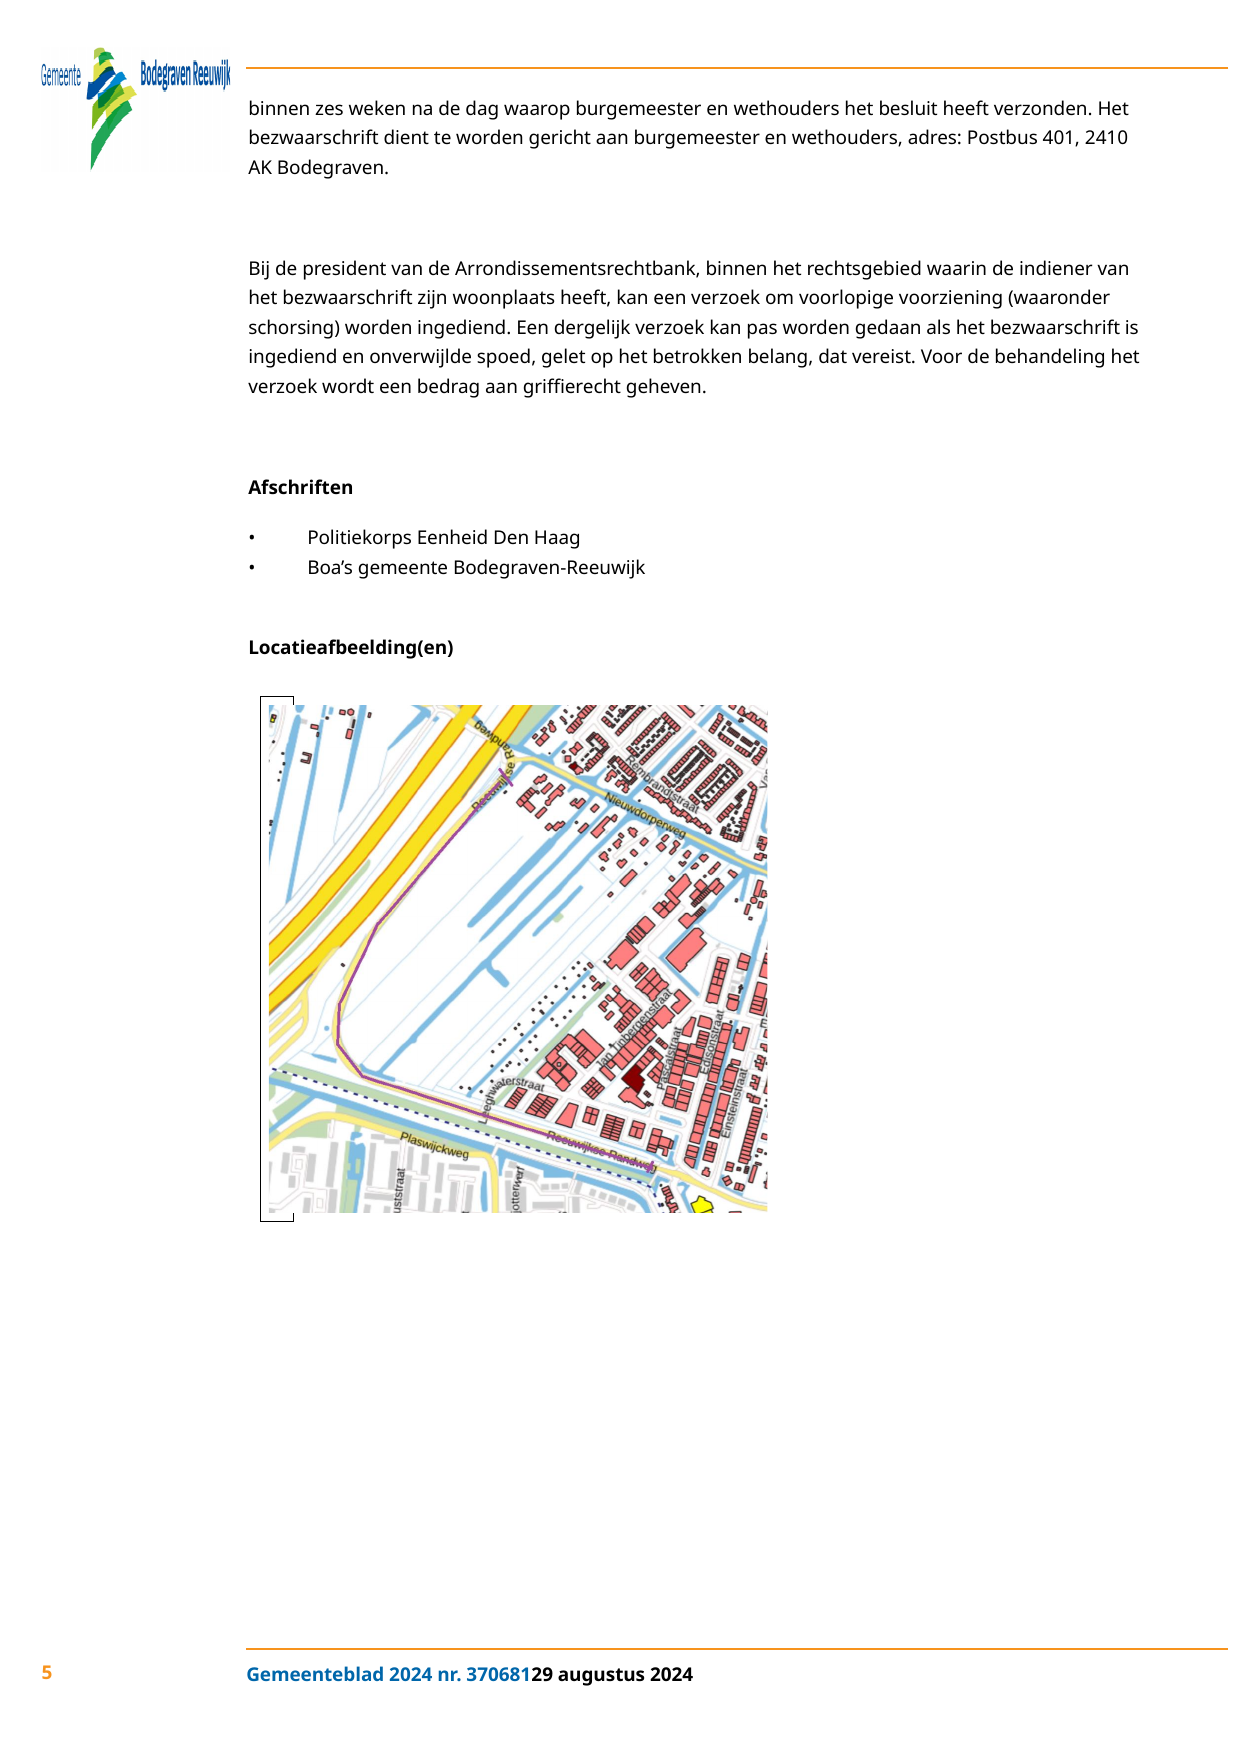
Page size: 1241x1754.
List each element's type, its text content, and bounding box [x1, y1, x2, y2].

list Boa’s gemeente Bodegraven-Reeuwijk [248, 554, 1152, 580]
text Locatieafbeelding(en) [248, 634, 1152, 660]
text Bij de president van de Arrondissementsrechtbank, binnen het rechtsgebied waarin de indiener van het bezwaarschrift zijn woonplaats heeft, kan een verzoek om voorlopige voorziening (waaronder schorsing) worden ingediend. Een dergelijk verzoek kan pas worden gedaan als het bezwaarschrift is ingediend en onverwijlde spoed, gelet op het betrokken belang, dat vereist. Voor de behandeling het verzoek wordt een bedrag aan griffierecht geheven. [248, 255, 1152, 399]
text Afschriften [248, 474, 1152, 500]
text binnen zes weken na de dag waarop burgemeester en wethouders het besluit heeft verzonden. Het bezwaarschrift dient te worden gericht aan burgemeester en wethouders, adres: Postbus 401, 2410 AK Bodegraven. [248, 95, 1152, 180]
picture [41, 47, 231, 172]
list Politiekorps Eenheid Den Haag [248, 524, 1152, 550]
picture [268, 705, 768, 1213]
